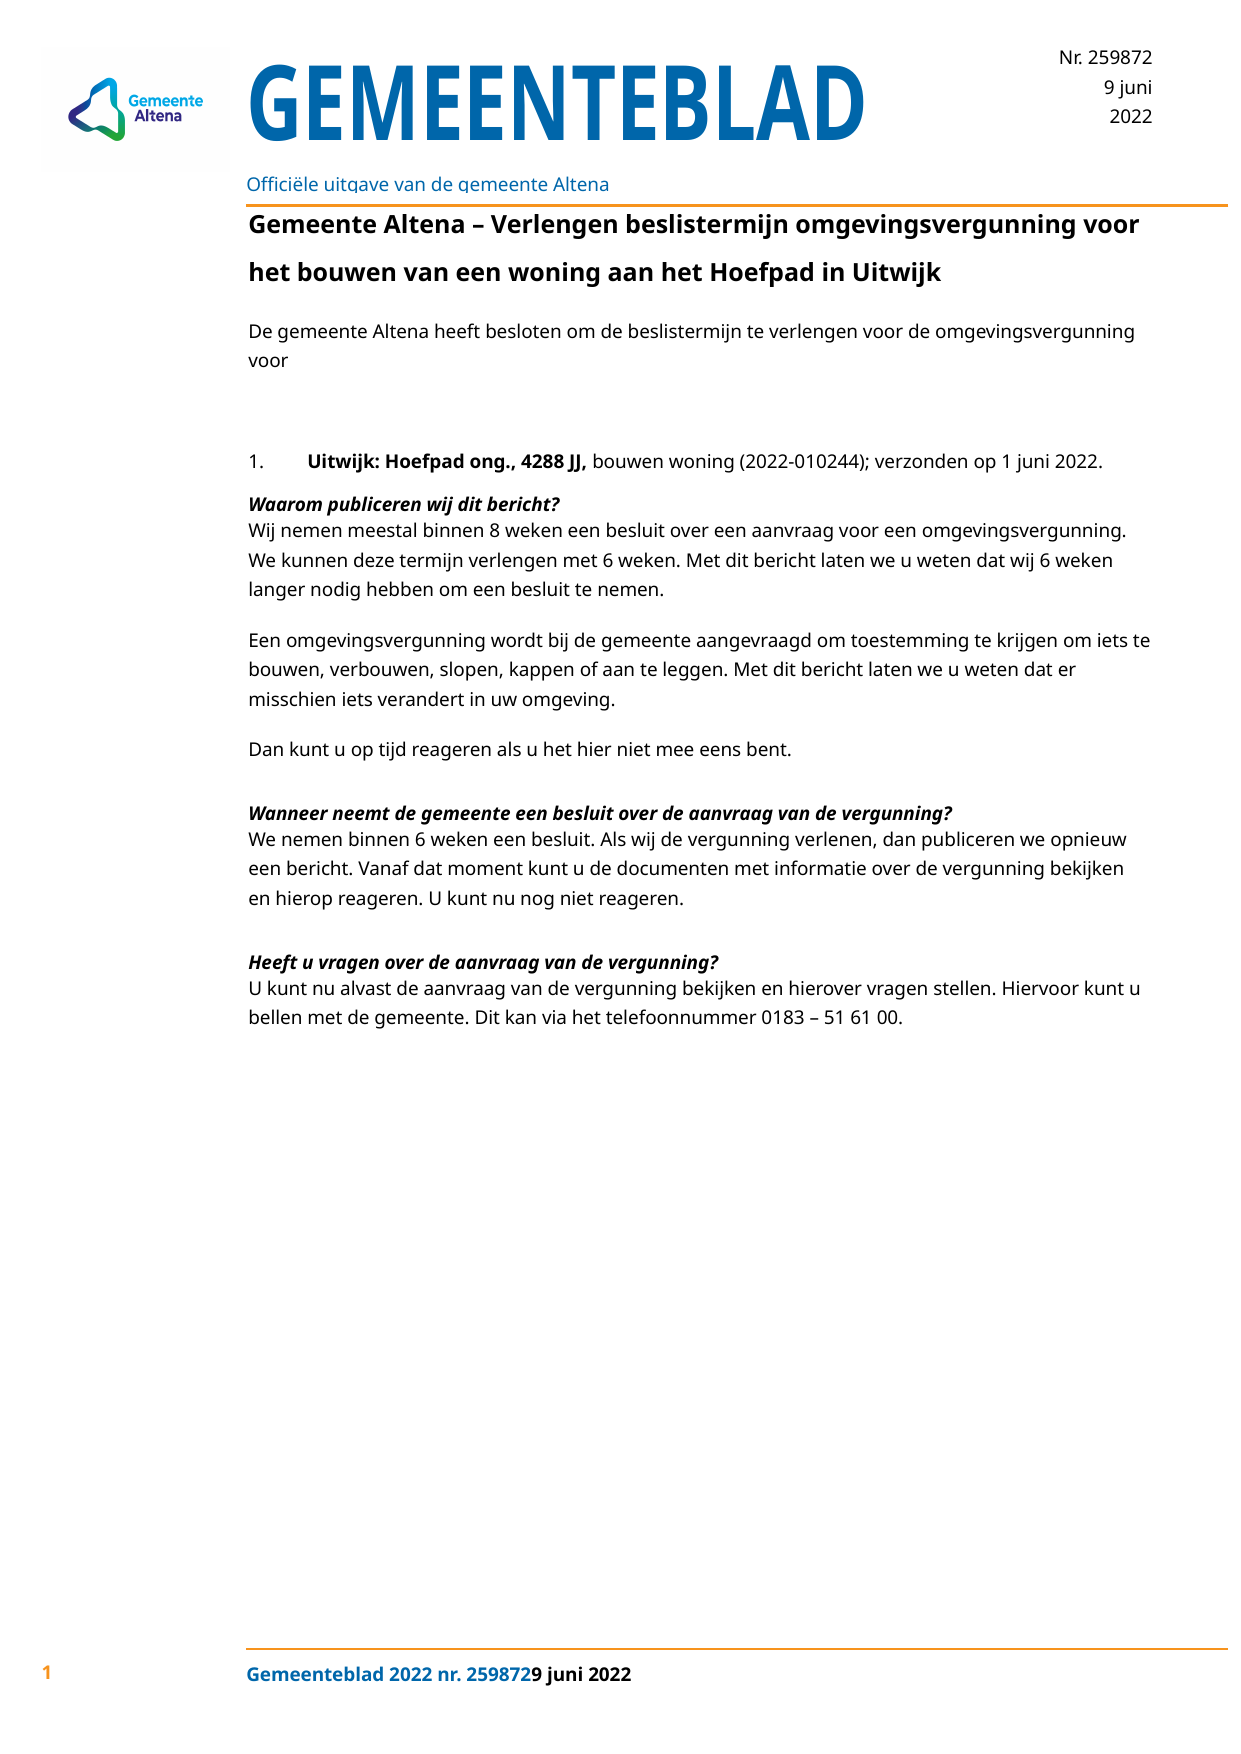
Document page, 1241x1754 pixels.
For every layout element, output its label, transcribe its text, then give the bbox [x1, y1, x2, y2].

text Gemeente Altena – Verlengen beslistermijn omgevingsvergunning voor het bouwen van een woning aan het Hoefpad in Uitwijk [248, 207, 1152, 288]
text Waarom publiceren wij dit bericht? [248, 491, 1152, 517]
text Wanneer neemt de gemeente een besluit over de aanvraag van de vergunning? [248, 800, 1152, 826]
text De gemeente Altena heeft besloten om de beslistermijn te verlengen voor de omgevingsvergunning voor [248, 318, 1152, 373]
text Heeft u vragen over de aanvraag van de vergunning? [248, 949, 1152, 975]
text U kunt nu alvast de aanvraag van de vergunning bekijken en hierover vragen stellen. Hiervoor kunt u bellen met de gemeente. Dit kan via het telefoonnummer 0183 – 51 61 00. [248, 975, 1152, 1030]
text We nemen binnen 6 weken een besluit. Als wij de vergunning verlenen, dan publiceren we opnieuw een bericht. Vanaf dat moment kunt u de documenten met informatie over de vergunning bekijken en hierop reageren. U kunt nu nog niet reageren. [248, 826, 1152, 911]
text Dan kunt u op tijd reageren als u het hier niet mee eens bent. [248, 736, 1152, 762]
list Uitwijk: Hoefpad ong., 4288 JJ, bouwen woning (2022-010244); verzonden op 1 juni 2022. [248, 448, 1152, 474]
picture [41, 47, 231, 172]
text Wij nemen meestal binnen 8 weken een besluit over een aanvraag voor een omgevingsvergunning. We kunnen deze termijn verlengen met 6 weken. Met dit bericht laten we u weten dat wij 6 weken langer nodig hebben om een besluit te nemen. [248, 517, 1152, 602]
text Een omgevingsvergunning wordt bij de gemeente aangevraagd om toestemming te krijgen om iets te bouwen, verbouwen, slopen, kappen of aan te leggen. Met dit bericht laten we u weten dat er misschien iets verandert in uw omgeving. [248, 627, 1152, 712]
